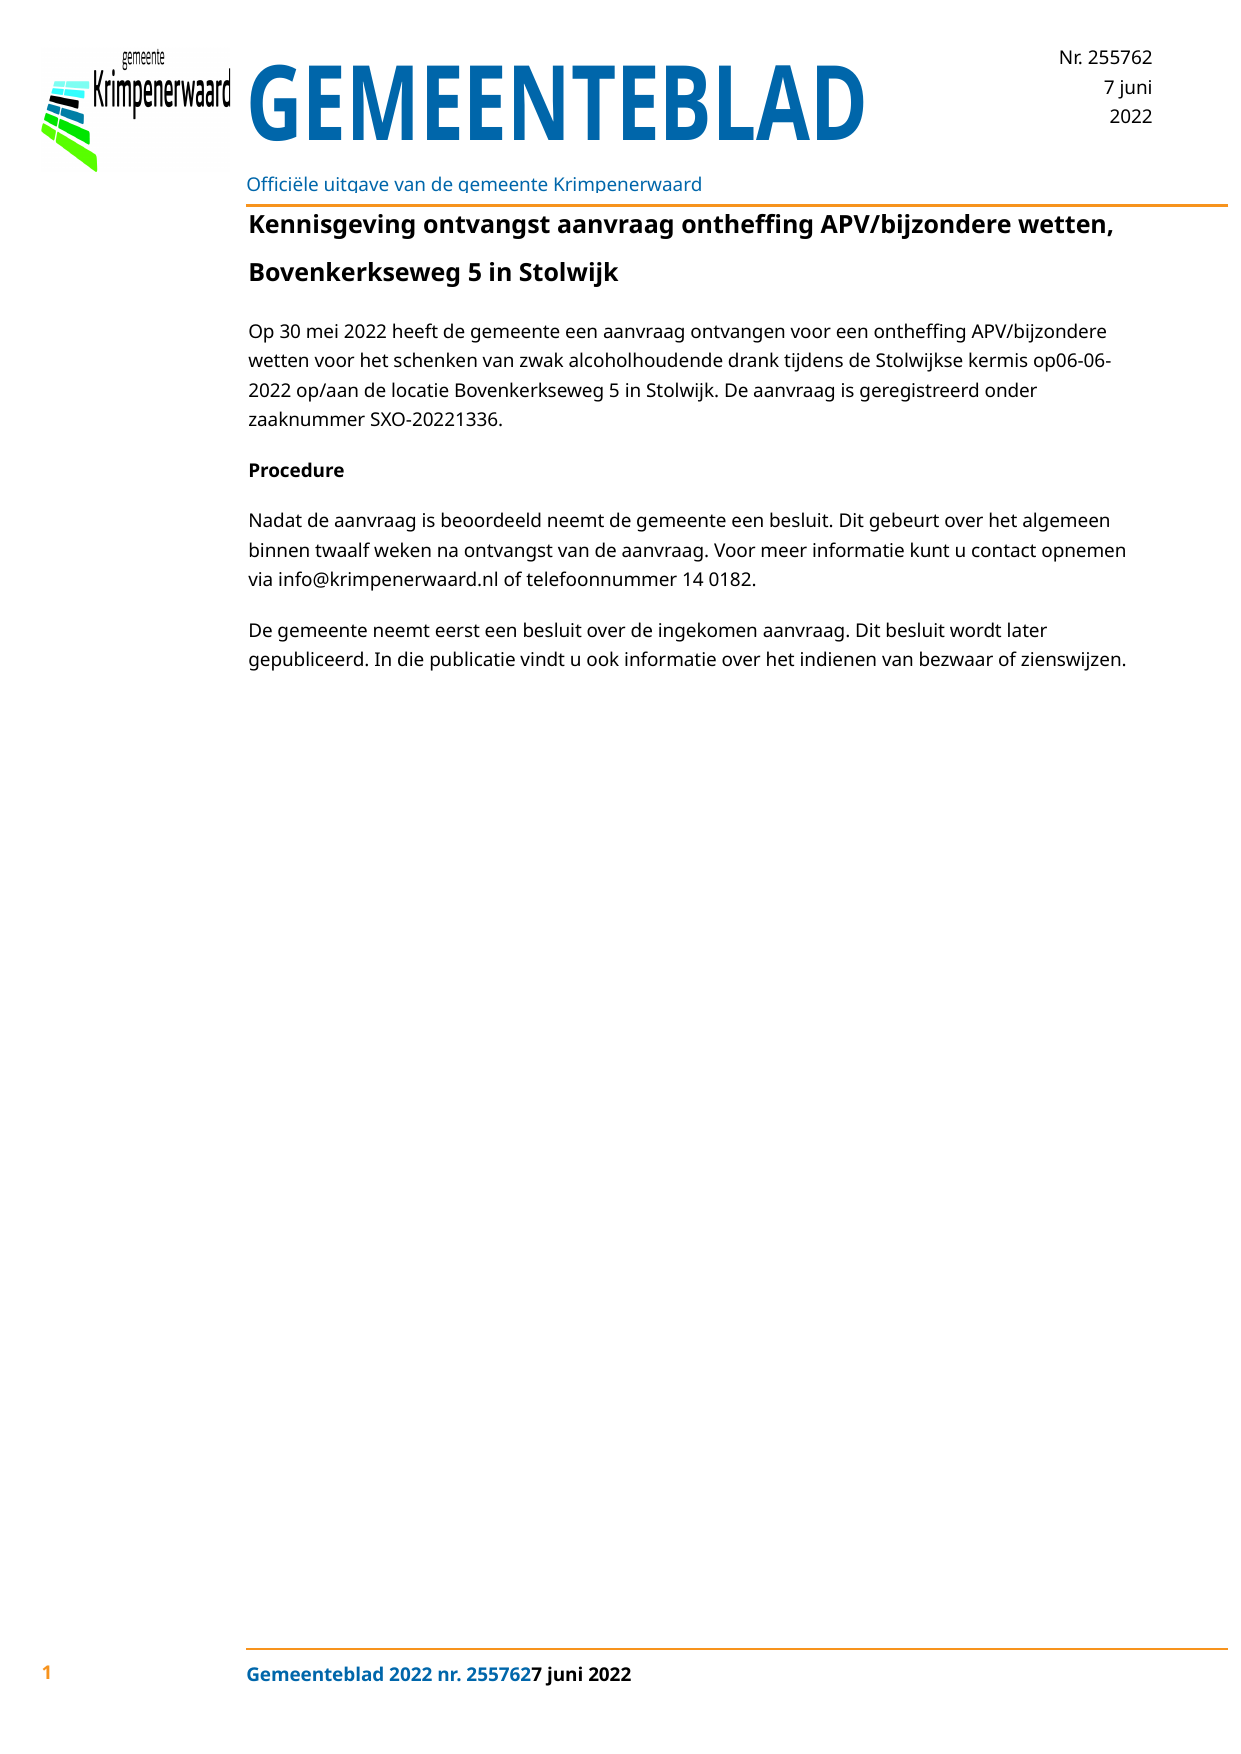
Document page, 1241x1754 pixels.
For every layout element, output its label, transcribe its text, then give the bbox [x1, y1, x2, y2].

text Nadat de aanvraag is beoordeeld neemt de gemeente een besluit. Dit gebeurt over het algemeen binnen twaalf weken na ontvangst van de aanvraag. Voor meer informatie kunt u contact opnemen via info@krimpenerwaard.nl of telefoonnummer 14 0182. [248, 507, 1152, 592]
text Kennisgeving ontvangst aanvraag ontheffing APV/bijzondere wetten, Bovenkerkseweg 5 in Stolwijk [248, 207, 1152, 288]
text Procedure [248, 457, 1152, 483]
text De gemeente neemt eerst een besluit over de ingekomen aanvraag. Dit besluit wordt later gepubliceerd. In die publicatie vindt u ook informatie over het indienen van bezwaar of zienswijzen. [248, 617, 1152, 672]
text Op 30 mei 2022 heeft de gemeente een aanvraag ontvangen voor een ontheffing APV/bijzondere wetten voor het schenken van zwak alcoholhoudende drank tijdens de Stolwijkse kermis op06-06-2022 op/aan de locatie Bovenkerkseweg 5 in Stolwijk. De aanvraag is geregistreerd onder zaaknummer SXO-20221336. [248, 318, 1152, 432]
picture [41, 47, 231, 172]
